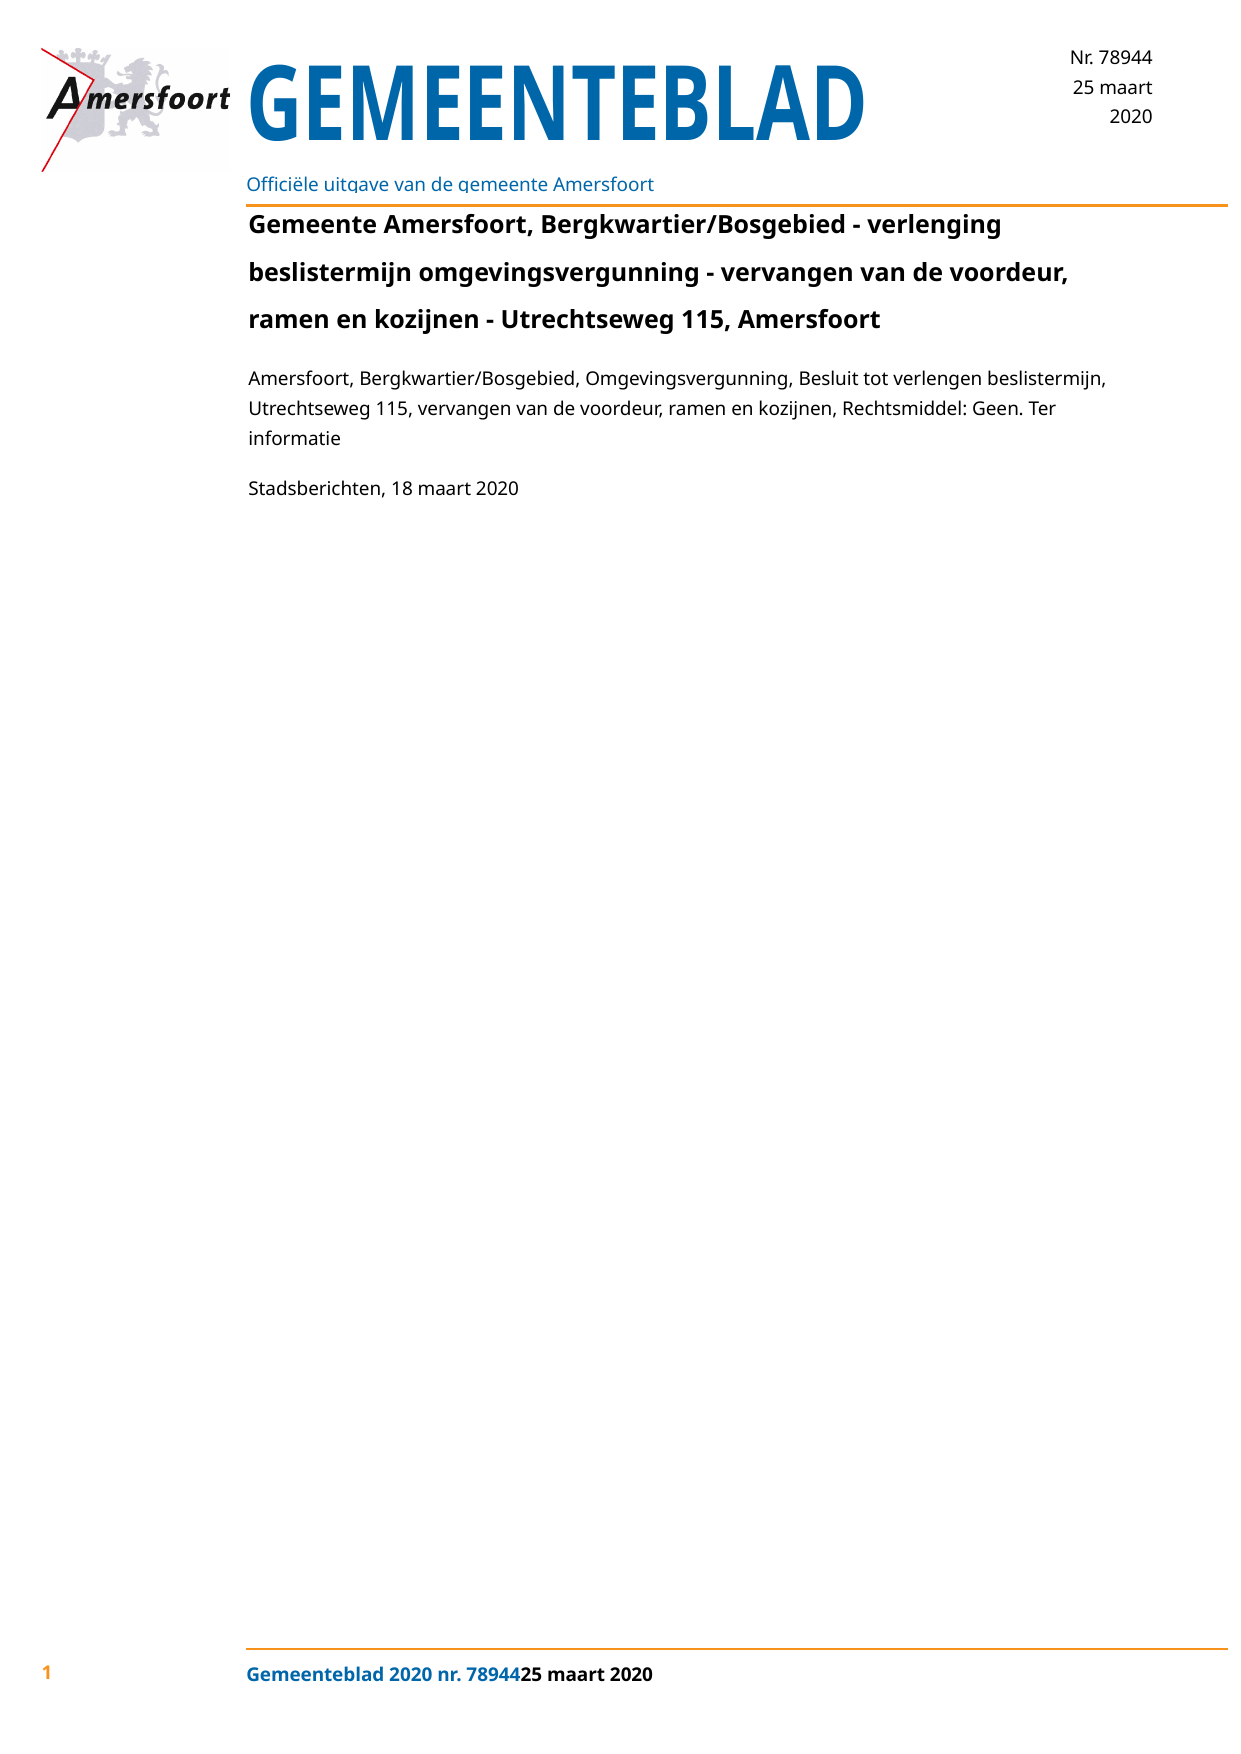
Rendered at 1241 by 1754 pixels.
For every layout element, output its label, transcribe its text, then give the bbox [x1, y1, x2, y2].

text Amersfoort, Bergkwartier/Bosgebied, Omgevingsvergunning, Besluit tot verlengen beslistermijn, Utrechtseweg 115, vervangen van de voordeur, ramen en kozijnen, Rechtsmiddel: Geen. Ter informatie [248, 366, 1152, 450]
text Gemeente Amersfoort, Bergkwartier/Bosgebied - verlenging beslistermijn omgevingsvergunning - vervangen van de voordeur, ramen en kozijnen - Utrechtseweg 115, Amersfoort [248, 207, 1152, 336]
picture [41, 47, 231, 172]
text Stadsberichten, 18 maart 2020 [248, 475, 1152, 501]
